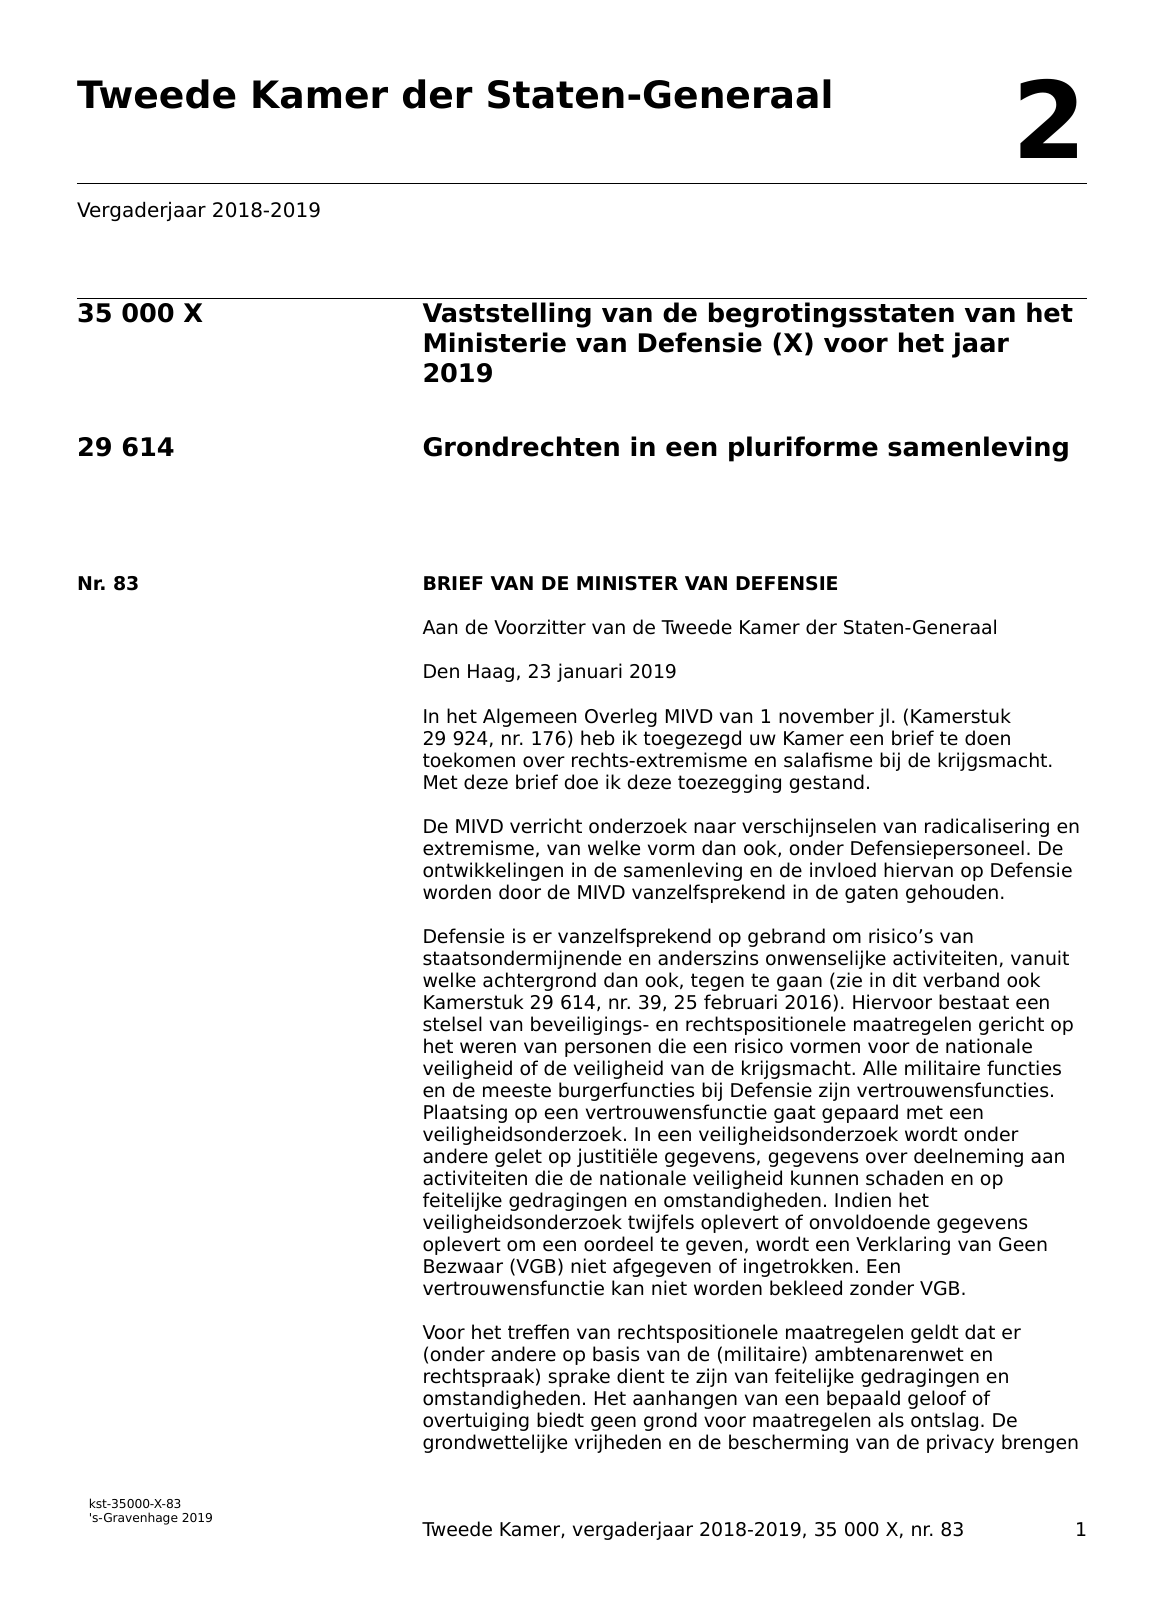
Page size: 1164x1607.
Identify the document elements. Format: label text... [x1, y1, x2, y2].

text Aan de Voorzitter van de Tweede Kamer der Staten-Generaal [422, 617, 1087, 639]
text Voor het treffen van rechtspositionele maatregelen geldt dat er (onder andere op basis van de (militaire) ambtenarenwet en rechtspraak) sprake dient te zijn van feitelijke gedragingen en omstandigheden. Het aanhangen van een bepaald geloof of overtuiging biedt geen grond voor maatregelen als ontslag. De grondwettelijke vrijheden en de bescherming van de privacy brengen [422, 1322, 1087, 1453]
text kst-35000-X-83 [88, 1497, 323, 1511]
table_cell Vergaderjaar 2018-2019 [77, 184, 1087, 298]
text De MIVD verricht onderzoek naar verschijnselen van radicalisering en extremisme, van welke vorm dan ook, onder Defensiepersoneel. De ontwikkelingen in de samenleving en de invloed hiervan op Defensie worden door de MIVD vanzelfsprekend in de gaten gehouden. [422, 816, 1087, 904]
subtitle Nr. 83 BRIEF VAN DE MINISTER VAN DEFENSIE [77, 573, 1087, 595]
text Den Haag, 23 januari 2019 [422, 661, 1087, 683]
subtitle 35 000 X Vaststelling van de begrotingsstaten van het Ministerie van Defensie (X) voor het jaar 2019 [77, 299, 1087, 388]
subtitle 29 614 Grondrechten in een pluriforme samenleving [77, 432, 1087, 462]
text Defensie is er vanzelfsprekend op gebrand om risico’s van staatsondermijnende en anderszins onwenselijke activiteiten, vanuit welke achtergrond dan ook, tegen te gaan (zie in dit verband ook Kamerstuk 29 614, nr. 39, 25 februari 2016). Hiervoor bestaat een stelsel van beveiligings- en rechtspositionele maatregelen gericht op het weren van personen die een risico vormen voor de nationale veiligheid of de veiligheid van de krijgsmacht. Alle militaire functies en de meeste burgerfuncties bij Defensie zijn vertrouwensfuncties. Plaatsing op een vertrouwensfunctie gaat gepaard met een veiligheidsonderzoek. In een veiligheidsonderzoek wordt onder andere gelet op justitiële gegevens, gegevens over deelneming aan activiteiten die de nationale veiligheid kunnen schaden en op feitelijke gedragingen en omstandigheden. Indien het veiligheidsonderzoek twijfels oplevert of onvoldoende gegevens oplevert om een oordeel te geven, wordt een Verklaring van Geen Bezwaar (VGB) niet afgegeven of ingetrokken. Een vertrouwensfunctie kan niet worden bekleed zonder VGB. [422, 926, 1087, 1299]
table_header 2 [886, 59, 1087, 183]
text In het Algemeen Overleg MIVD van 1 november jl. (Kamerstuk 29 924, nr. 176) heb ik toegezegd uw Kamer een brief te doen toekomen over rechts-extremisme en salafisme bij de krijgsmacht. Met deze brief doe ik deze toezegging gestand. [422, 706, 1087, 793]
table_header Tweede Kamer der Staten-Generaal [77, 59, 886, 183]
text 's-Gravenhage 2019 [88, 1511, 323, 1525]
